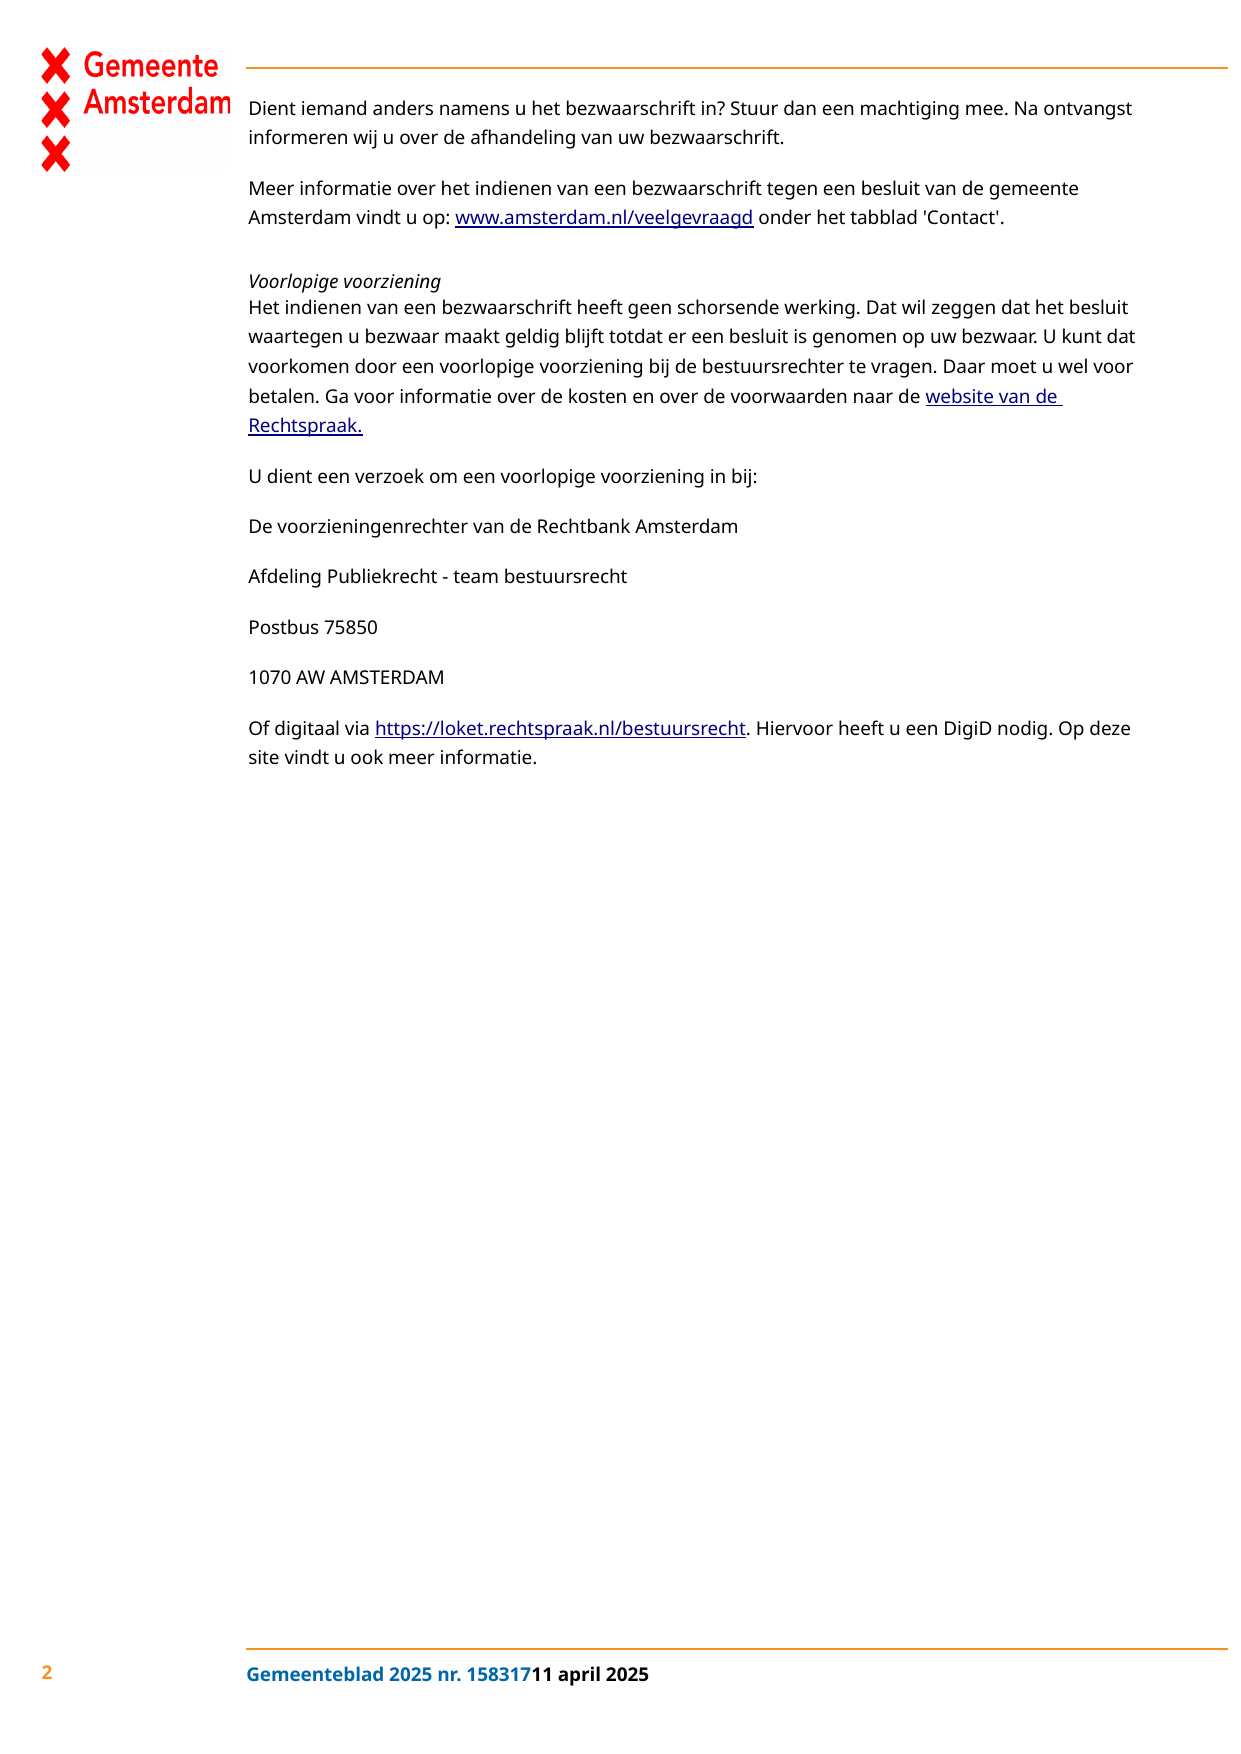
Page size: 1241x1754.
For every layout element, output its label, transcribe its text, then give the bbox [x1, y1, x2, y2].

text U dient een verzoek om een voorlopige voorziening in bij: [248, 463, 1152, 488]
picture [41, 47, 231, 172]
text 1070 AW AMSTERDAM [248, 664, 1152, 690]
text Afdeling Publiekrecht - team bestuursrecht [248, 564, 1152, 589]
text Het indienen van een bezwaarschrift heeft geen schorsende werking. Dat wil zeggen dat het besluit waartegen u bezwaar maakt geldig blijft totdat er een besluit is genomen op uw bezwaar. U kunt dat voorkomen door een voorlopige voorziening bij de bestuursrechter te vragen. Daar moet u wel voor betalen. Ga voor informatie over de kosten en over de voorwaarden naar de website van de Rechtspraak. [248, 294, 1152, 438]
text Dient iemand anders namens u het bezwaarschrift in? Stuur dan een machtiging mee. Na ontvangst informeren wij u over de afhandeling van uw bezwaarschrift. [248, 95, 1152, 150]
text De voorzieningenrechter van de Rechtbank Amsterdam [248, 513, 1152, 539]
text Postbus 75850 [248, 614, 1152, 640]
text Meer informatie over het indienen van een bezwaarschrift tegen een besluit van de gemeente Amsterdam vindt u op: www.amsterdam.nl/veelgevraagd onder het tabblad 'Contact'. [248, 175, 1152, 230]
text Voorlopige voorziening [248, 268, 1152, 294]
text Of digitaal via https://loket.rechtspraak.nl/bestuursrecht. Hiervoor heeft u een DigiD nodig. Op deze site vindt u ook meer informatie. [248, 715, 1152, 770]
